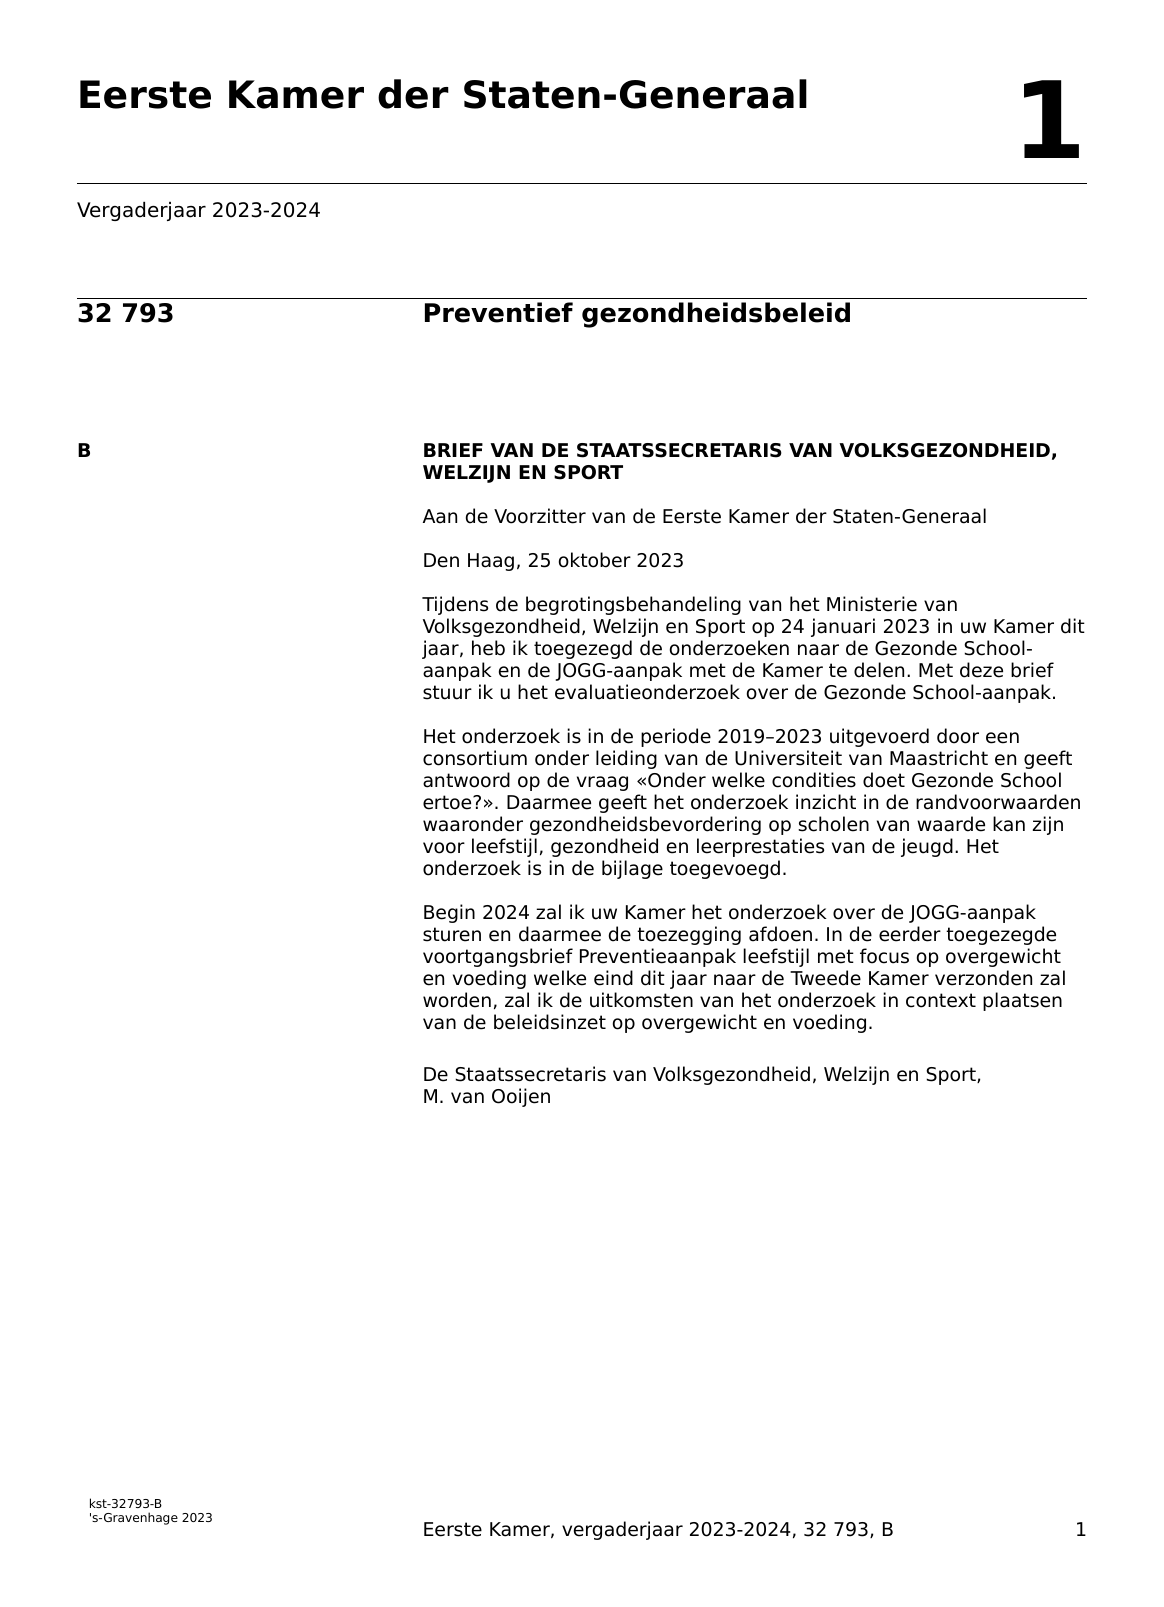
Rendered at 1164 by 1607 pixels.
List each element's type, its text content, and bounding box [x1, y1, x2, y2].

text Begin 2024 zal ik uw Kamer het onderzoek over de JOGG-aanpak sturen en daarmee de toezegging afdoen. In de eerder toegezegde voortgangsbrief Preventieaanpak leefstijl met focus op overgewicht en voeding welke eind dit jaar naar de Tweede Kamer verzonden zal worden, zal ik de uitkomsten van het onderzoek in context plaatsen van de beleidsinzet op overgewicht en voeding. [422, 902, 1087, 1034]
text Den Haag, 25 oktober 2023 [422, 550, 1087, 572]
subtitle B BRIEF VAN DE STAATSSECRETARIS VAN VOLKSGEZONDHEID, WELZIJN EN SPORT [77, 440, 1087, 484]
text Aan de Voorzitter van de Eerste Kamer der Staten-Generaal [422, 506, 1087, 528]
text 's-Gravenhage 2023 [88, 1511, 323, 1525]
subtitle 32 793 Preventief gezondheidsbeleid [77, 299, 1087, 329]
table_cell Vergaderjaar 2023-2024 [77, 184, 1087, 298]
text Het onderzoek is in de periode 2019–2023 uitgevoerd door een consortium onder leiding van de Universiteit van Maastricht en geeft antwoord op de vraag «Onder welke condities doet Gezonde School ertoe?». Daarmee geeft het onderzoek inzicht in de randvoorwaarden waaronder gezondheidsbevordering op scholen van waarde kan zijn voor leefstijl, gezondheid en leerprestaties van de jeugd. Het onderzoek is in de bijlage toegevoegd. [422, 726, 1087, 880]
text Tijdens de begrotingsbehandeling van het Ministerie van Volksgezondheid, Welzijn en Sport op 24 januari 2023 in uw Kamer dit jaar, heb ik toegezegd de onderzoeken naar de Gezonde School-aanpak en de JOGG-aanpak met de Kamer te delen. Met deze brief stuur ik u het evaluatieonderzoek over de Gezonde School-aanpak. [422, 594, 1087, 704]
table_header Eerste Kamer der Staten-Generaal [77, 59, 886, 183]
table_header 1 [886, 59, 1087, 183]
text kst-32793-B [88, 1497, 323, 1511]
text De Staatssecretaris van Volksgezondheid, Welzijn en Sport, M. van Ooijen [422, 1064, 1087, 1108]
